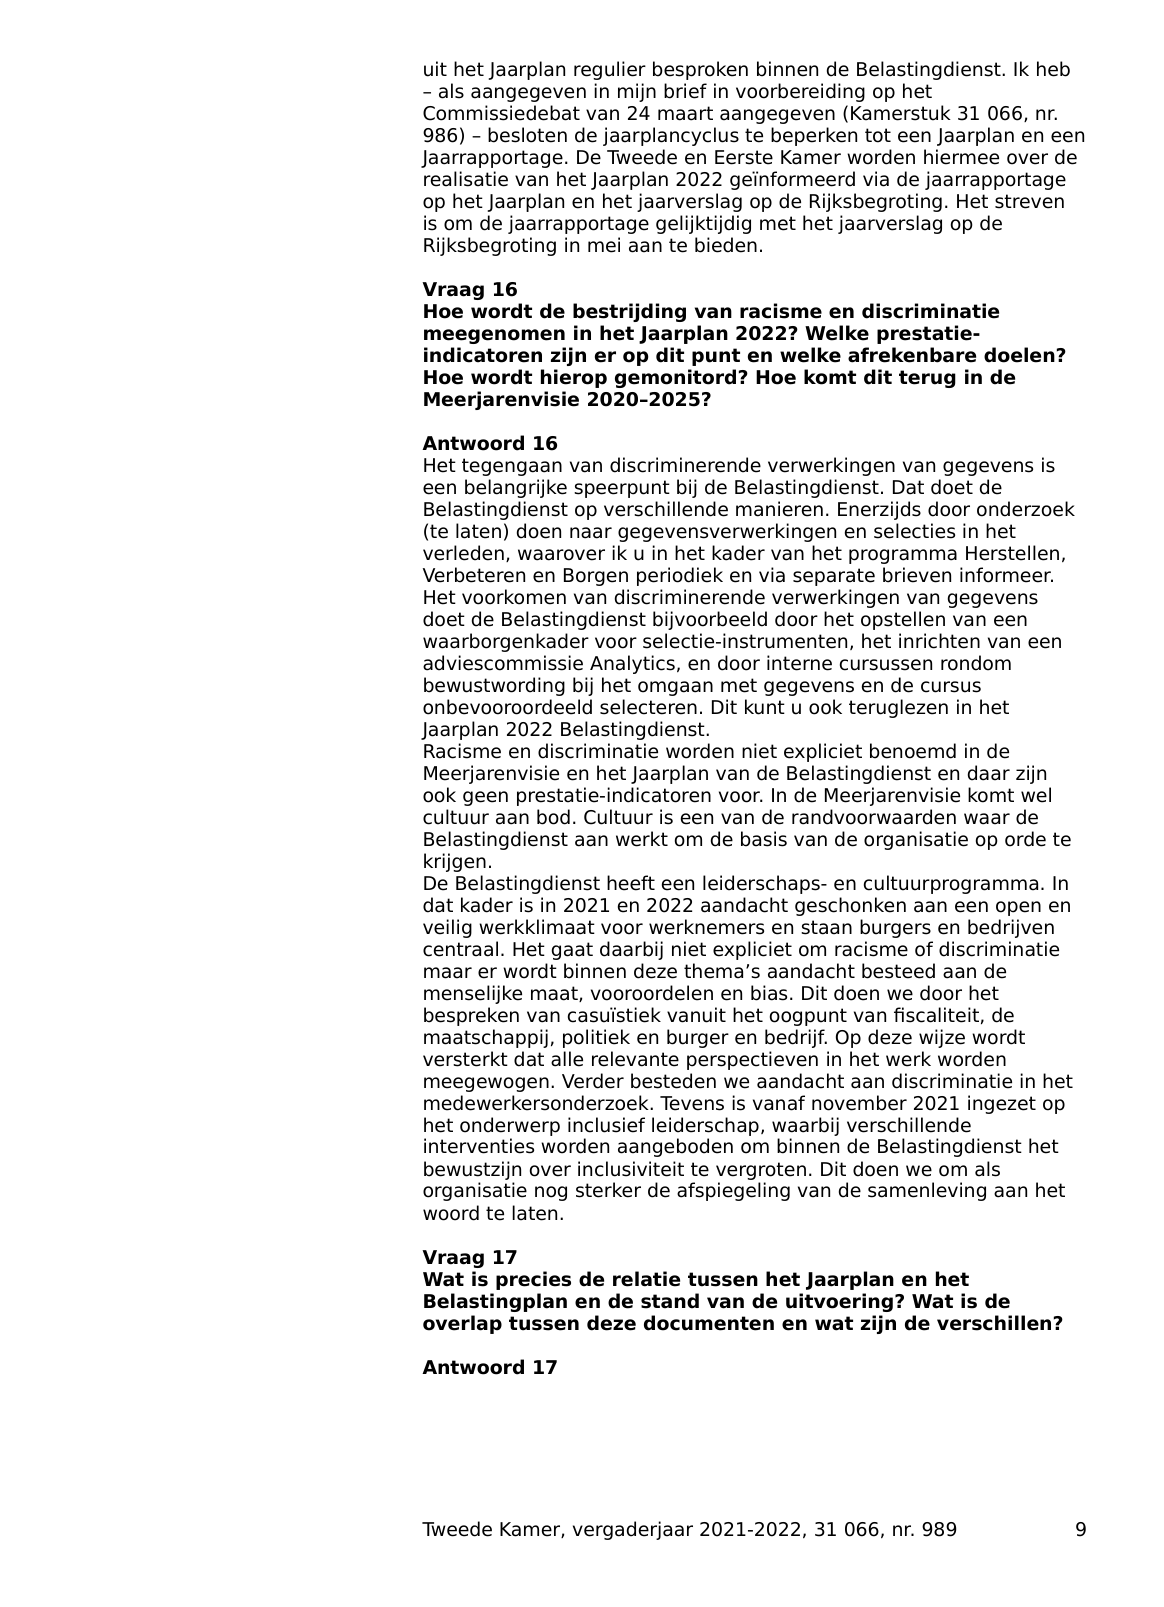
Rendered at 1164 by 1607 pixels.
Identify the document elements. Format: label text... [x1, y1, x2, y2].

text Hoe wordt de bestrijding van racisme en discriminatie meegenomen in het Jaarplan 2022? Welke prestatie-indicatoren zijn er op dit punt en welke afrekenbare doelen? Hoe wordt hierop gemonitord? Hoe komt dit terug in de Meerjarenvisie 2020–2025? [422, 301, 1087, 411]
text Vraag 17 [422, 1247, 1087, 1268]
text Het tegengaan van discriminerende verwerkingen van gegevens is een belangrijke speerpunt bij de Belastingdienst. Dat doet de Belastingdienst op verschillende manieren. Enerzijds door onderzoek (te laten) doen naar gegevensverwerkingen en selecties in het verleden, waarover ik u in het kader van het programma Herstellen, Verbeteren en Borgen periodiek en via separate brieven informeer. Het voorkomen van discriminerende verwerkingen van gegevens doet de Belastingdienst bijvoorbeeld door het opstellen van een waarborgenkader voor selectie-instrumenten, het inrichten van een adviescommissie Analytics, en door interne cursussen rondom bewustwording bij het omgaan met gegevens en de cursus onbevooroordeeld selecteren. Dit kunt u ook teruglezen in het Jaarplan 2022 Belastingdienst. [422, 455, 1087, 741]
text uit het Jaarplan regulier besproken binnen de Belastingdienst. Ik heb – als aangegeven in mijn brief in voorbereiding op het Commissiedebat van 24 maart aangegeven (Kamerstuk 31 066, nr. 986) – besloten de jaarplancyclus te beperken tot een Jaarplan en een Jaarrapportage. De Tweede en Eerste Kamer worden hiermee over de realisatie van het Jaarplan 2022 geïnformeerd via de jaarrapportage op het Jaarplan en het jaarverslag op de Rijksbegroting. Het streven is om de jaarrapportage gelijktijdig met het jaarverslag op de Rijksbegroting in mei aan te bieden. [422, 59, 1087, 257]
text Wat is precies de relatie tussen het Jaarplan en het Belastingplan en de stand van de uitvoering? Wat is de overlap tussen deze documenten en wat zijn de verschillen? [422, 1268, 1087, 1334]
text Antwoord 17 [422, 1357, 1087, 1379]
text De Belastingdienst heeft een leiderschaps- en cultuurprogramma. In dat kader is in 2021 en 2022 aandacht geschonken aan een open en veilig werkklimaat voor werknemers en staan burgers en bedrijven centraal. Het gaat daarbij niet expliciet om racisme of discriminatie maar er wordt binnen deze thema’s aandacht besteed aan de menselijke maat, vooroordelen en bias. Dit doen we door het bespreken van casuïstiek vanuit het oogpunt van fiscaliteit, de maatschappij, politiek en burger en bedrijf. Op deze wijze wordt versterkt dat alle relevante perspectieven in het werk worden meegewogen. Verder besteden we aandacht aan discriminatie in het medewerkersonderzoek. Tevens is vanaf november 2021 ingezet op het onderwerp inclusief leiderschap, waarbij verschillende interventies worden aangeboden om binnen de Belastingdienst het bewustzijn over inclusiviteit te vergroten. Dit doen we om als organisatie nog sterker de afspiegeling van de samenleving aan het woord te laten. [422, 873, 1087, 1224]
text Antwoord 16 [422, 433, 1087, 455]
text Vraag 16 [422, 279, 1087, 301]
text Racisme en discriminatie worden niet expliciet benoemd in de Meerjarenvisie en het Jaarplan van de Belastingdienst en daar zijn ook geen prestatie-indicatoren voor. In de Meerjarenvisie komt wel cultuur aan bod. Cultuur is een van de randvoorwaarden waar de Belastingdienst aan werkt om de basis van de organisatie op orde te krijgen. [422, 741, 1087, 873]
